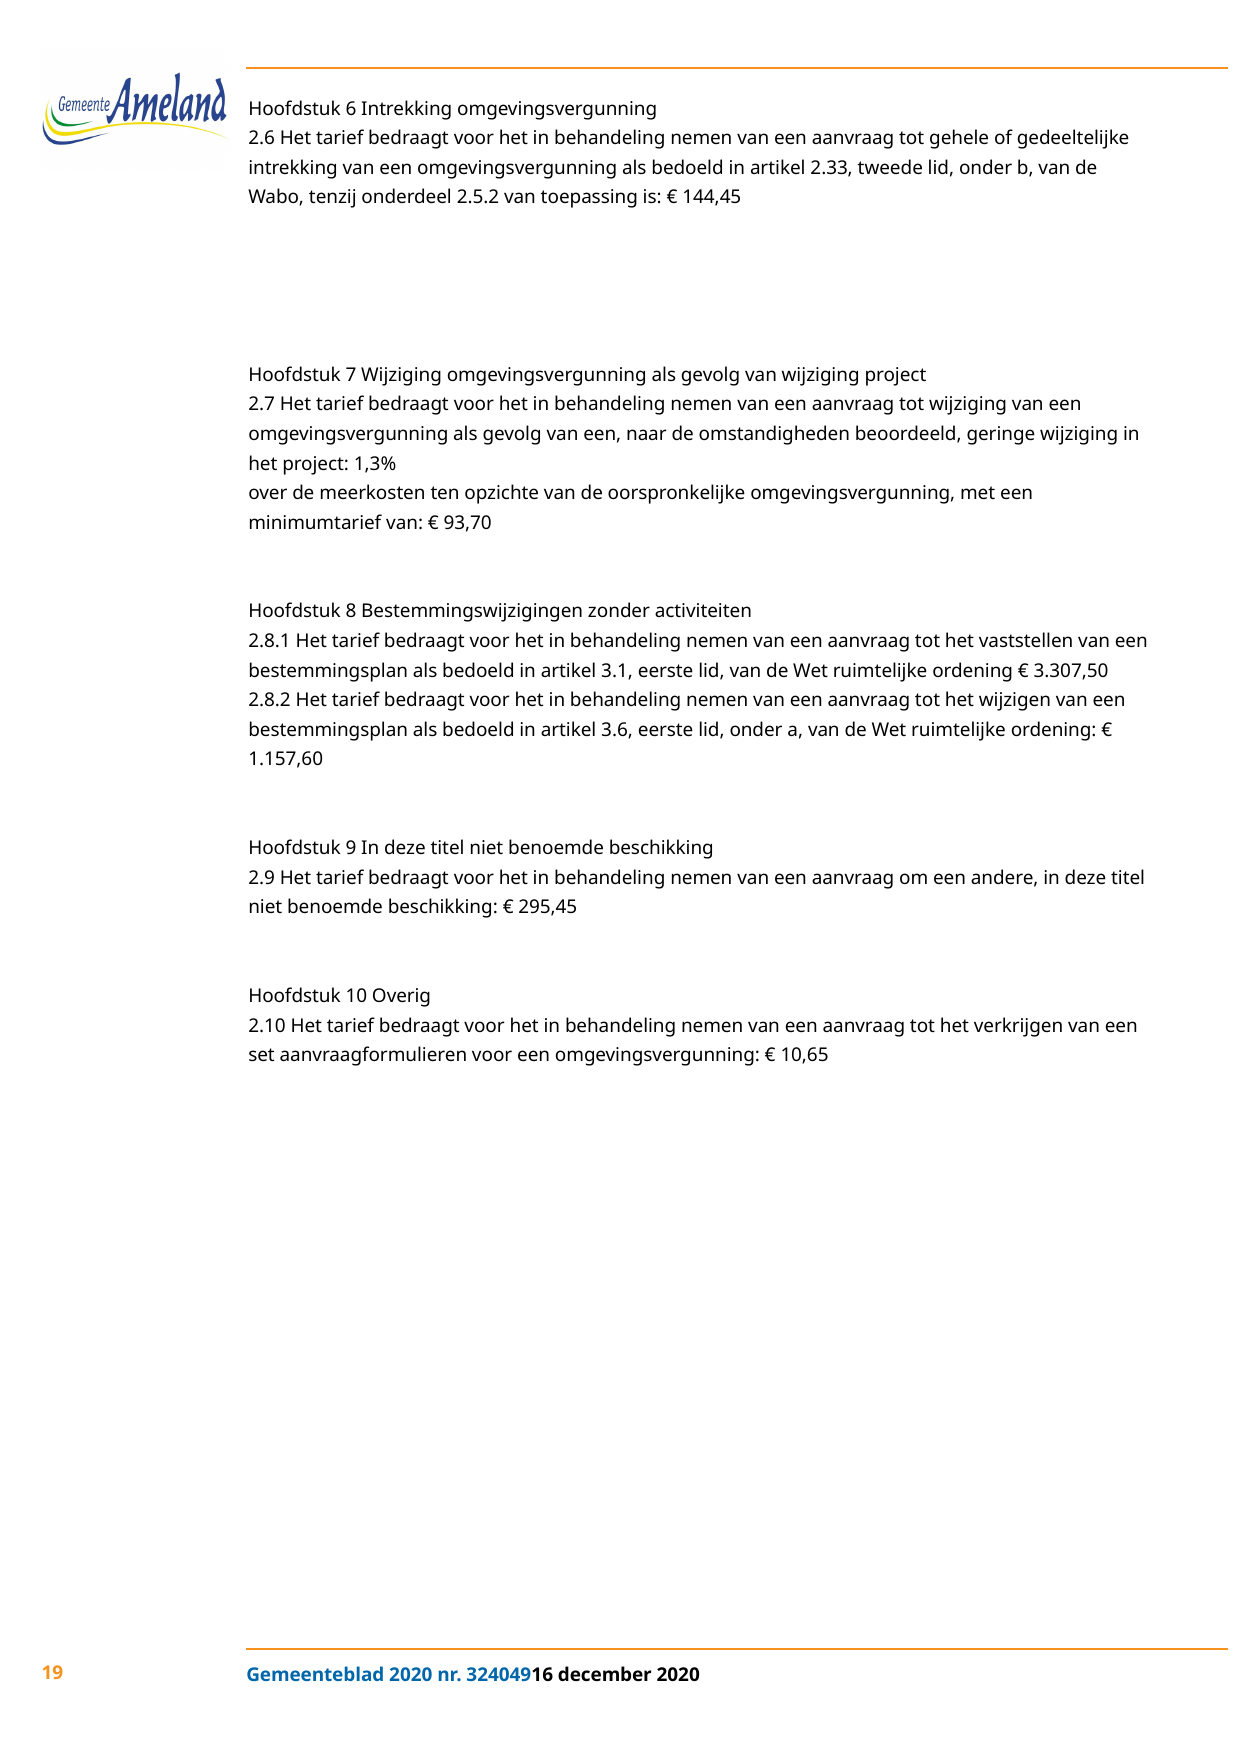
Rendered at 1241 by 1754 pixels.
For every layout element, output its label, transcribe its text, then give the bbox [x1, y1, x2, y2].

text Hoofdstuk 9 In deze titel niet benoemde beschikking [248, 834, 1152, 860]
text Hoofdstuk 6 Intrekking omgevingsvergunning [248, 95, 1152, 121]
text Hoofdstuk 8 Bestemmingswijzigingen zonder activiteiten [248, 598, 1152, 623]
text 2.9 Het tarief bedraagt voor het in behandeling nemen van een aanvraag om een andere, in deze titel niet benoemde beschikking: € 295,45 [248, 864, 1152, 919]
text 2.8.2 Het tarief bedraagt voor het in behandeling nemen van een aanvraag tot het wijzigen van een bestemmingsplan als bedoeld in artikel 3.6, eerste lid, onder a, van de Wet ruimtelijke ordening: € 1.157,60 [248, 686, 1152, 771]
picture [41, 47, 231, 172]
text 2.10 Het tarief bedraagt voor het in behandeling nemen van een aanvraag tot het verkrijgen van een set aanvraagformulieren voor een omgevingsvergunning: € 10,65 [248, 1012, 1152, 1067]
text 2.7 Het tarief bedraagt voor het in behandeling nemen van een aanvraag tot wijziging van een omgevingsvergunning als gevolg van een, naar de omstandigheden beoordeeld, geringe wijziging in het project: 1,3% [248, 391, 1152, 476]
text Hoofdstuk 10 Overig [248, 982, 1152, 1008]
text 2.8.1 Het tarief bedraagt voor het in behandeling nemen van een aanvraag tot het vaststellen van een bestemmingsplan als bedoeld in artikel 3.1, eerste lid, van de Wet ruimtelijke ordening € 3.307,50 [248, 627, 1152, 683]
text Hoofdstuk 7 Wijziging omgevingsvergunning als gevolg van wijziging project [248, 361, 1152, 387]
text 2.6 Het tarief bedraagt voor het in behandeling nemen van een aanvraag tot gehele of gedeeltelijke intrekking van een omgevingsvergunning als bedoeld in artikel 2.33, tweede lid, onder b, van de Wabo, tenzij onderdeel 2.5.2 van toepassing is: € 144,45 [248, 124, 1152, 209]
text over de meerkosten ten opzichte van de oorspronkelijke omgevingsvergunning, met een minimumtarief van: € 93,70 [248, 479, 1152, 535]
